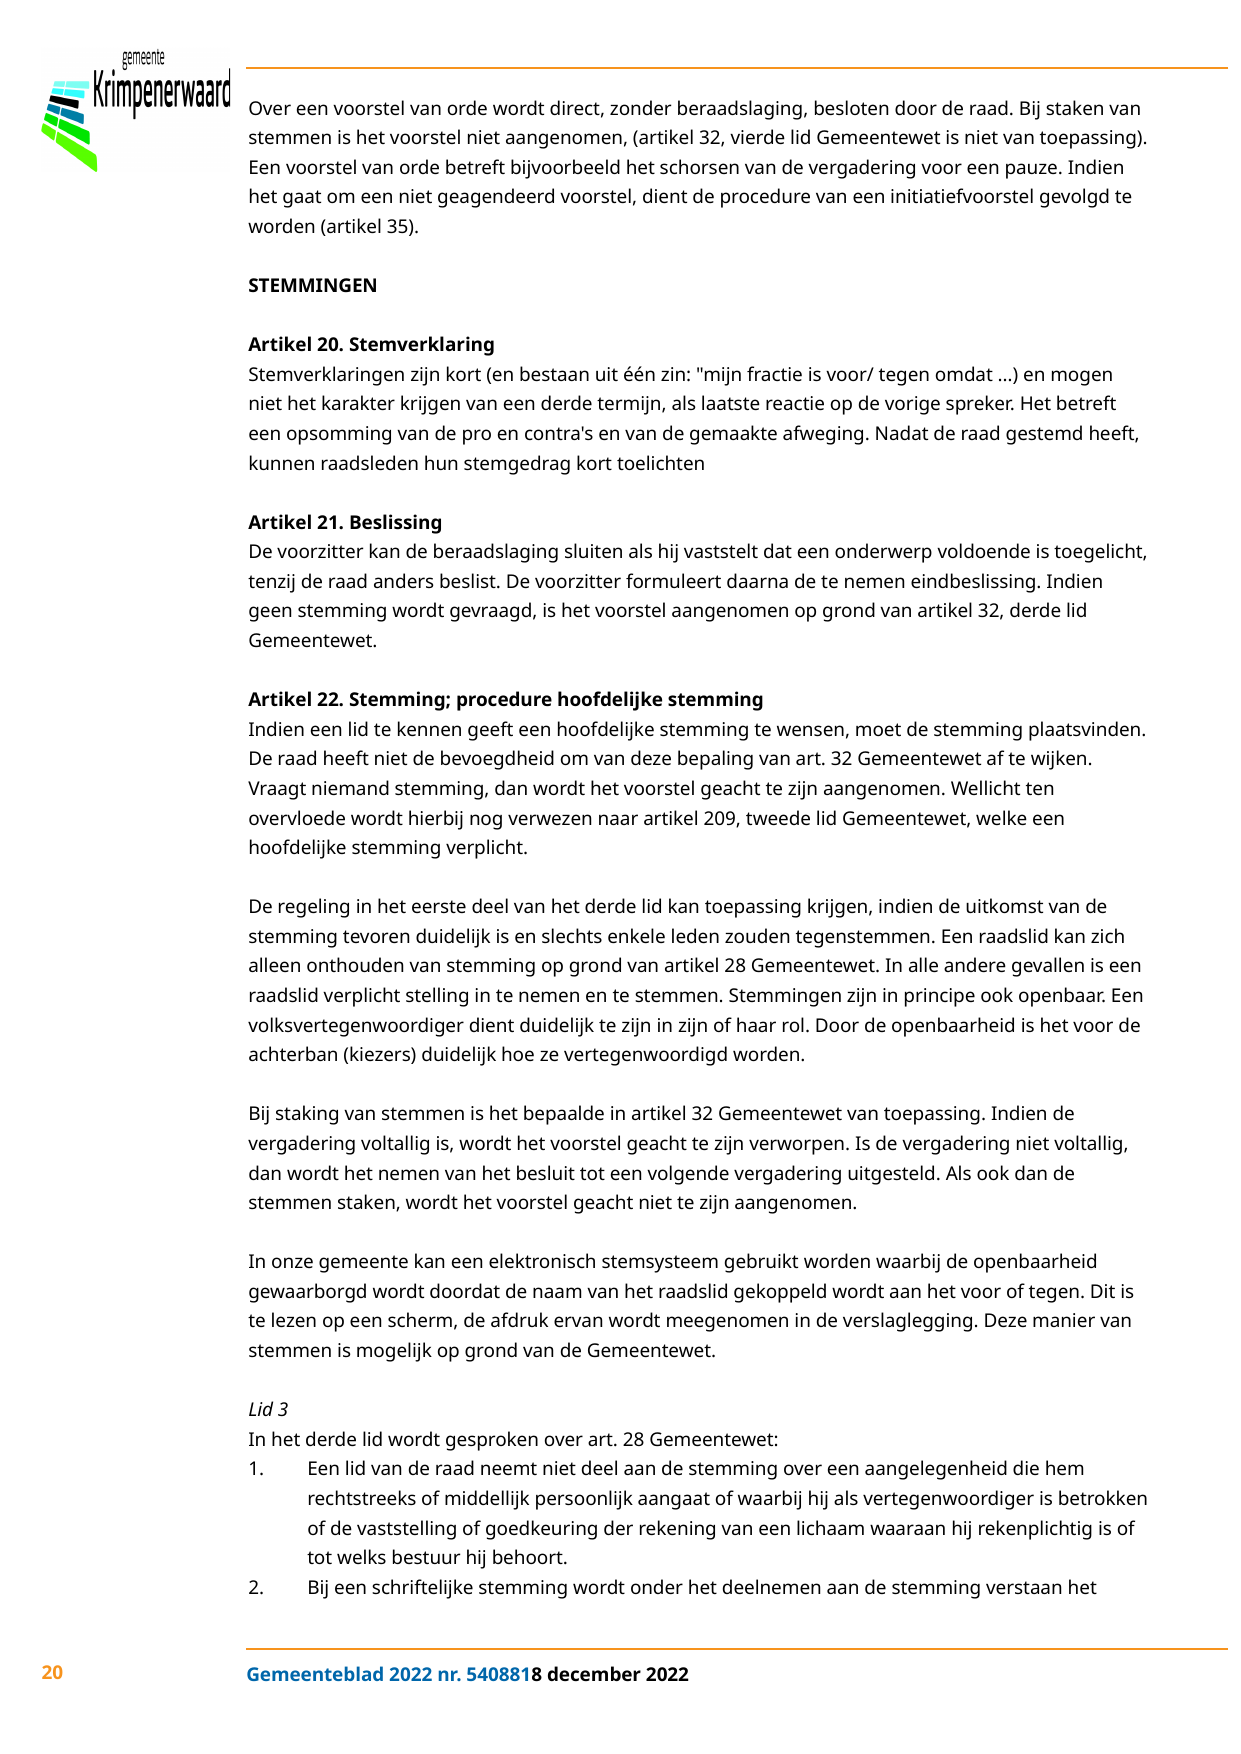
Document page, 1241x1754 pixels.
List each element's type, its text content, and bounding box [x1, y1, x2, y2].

text De regeling in het eerste deel van het derde lid kan toepassing krijgen, indien de uitkomst van de stemming tevoren duidelijk is en slechts enkele leden zouden tegenstemmen. Een raadslid kan zich alleen onthouden van stemming op grond van artikel 28 Gemeentewet. In alle andere gevallen is een raadslid verplicht stelling in te nemen en te stemmen. Stemmingen zijn in principe ook openbaar. Een volksvertegenwoordiger dient duidelijk te zijn in zijn of haar rol. Door de openbaarheid is het voor de achterban (kiezers) duidelijk hoe ze vertegenwoordigd worden. [248, 893, 1152, 1067]
text In het derde lid wordt gesproken over art. 28 Gemeentewet: [248, 1426, 1152, 1452]
text Over een voorstel van orde wordt direct, zonder beraadslaging, besloten door de raad. Bij staken van stemmen is het voorstel niet aangenomen, (artikel 32, vierde lid Gemeentewet is niet van toepassing). Een voorstel van orde betreft bijvoorbeeld het schorsen van de vergadering voor een pauze. Indien het gaat om een niet geagendeerd voorstel, dient de procedure van een initiatiefvoorstel gevolgd te worden (artikel 35). [248, 95, 1152, 239]
picture [41, 47, 231, 172]
text Stemverklaringen zijn kort (en bestaan uit één zin: "mijn fractie is voor/ tegen omdat …) en mogen niet het karakter krijgen van een derde termijn, als laatste reactie op de vorige spreker. Het betreft een opsomming van de pro en contra's en van de gemaakte afweging. Nadat de raad gestemd heeft, kunnen raadsleden hun stemgedrag kort toelichten [248, 361, 1152, 476]
text Artikel 21. Beslissing [248, 509, 1152, 535]
text Bij staking van stemmen is het bepaalde in artikel 32 Gemeentewet van toepassing. Indien de vergadering voltallig is, wordt het voorstel geacht te zijn verworpen. Is de vergadering niet voltallig, dan wordt het nemen van het besluit tot een volgende vergadering uitgesteld. Als ook dan de stemmen staken, wordt het voorstel geacht niet te zijn aangenomen. [248, 1101, 1152, 1215]
list Bij een schriftelijke stemming wordt onder het deelnemen aan de stemming verstaan het [248, 1574, 1152, 1600]
text Indien een lid te kennen geeft een hoofdelijke stemming te wensen, moet de stemming plaatsvinden. De raad heeft niet de bevoegdheid om van deze bepaling van art. 32 Gemeentewet af te wijken. Vraagt niemand stemming, dan wordt het voorstel geacht te zijn aangenomen. Wellicht ten overvloede wordt hierbij nog verwezen naar artikel 209, tweede lid Gemeentewet, welke een hoofdelijke stemming verplicht. [248, 716, 1152, 860]
text Artikel 20. Stemverklaring [248, 331, 1152, 357]
text STEMMINGEN [248, 272, 1152, 298]
text Lid 3 [248, 1396, 1152, 1422]
text De voorzitter kan de beraadslaging sluiten als hij vaststelt dat een onderwerp voldoende is toegelicht, tenzij de raad anders beslist. De voorzitter formuleert daarna de te nemen eindbeslissing. Indien geen stemming wordt gevraagd, is het voorstel aangenomen op grond van artikel 32, derde lid Gemeentewet. [248, 538, 1152, 653]
text Artikel 22. Stemming; procedure hoofdelijke stemming [248, 686, 1152, 712]
text In onze gemeente kan een elektronisch stemsysteem gebruikt worden waarbij de openbaarheid gewaarborgd wordt doordat de naam van het raadslid gekoppeld wordt aan het voor of tegen. Dit is te lezen op een scherm, de afdruk ervan wordt meegenomen in de verslaglegging. Deze manier van stemmen is mogelijk op grond van de Gemeentewet. [248, 1248, 1152, 1363]
list Een lid van de raad neemt niet deel aan de stemming over een aangelegenheid die hem rechtstreeks of middellijk persoonlijk aangaat of waarbij hij als vertegenwoordiger is betrokken of de vaststelling of goedkeuring der rekening van een lichaam waaraan hij rekenplichtig is of tot welks bestuur hij behoort. [248, 1456, 1152, 1570]
